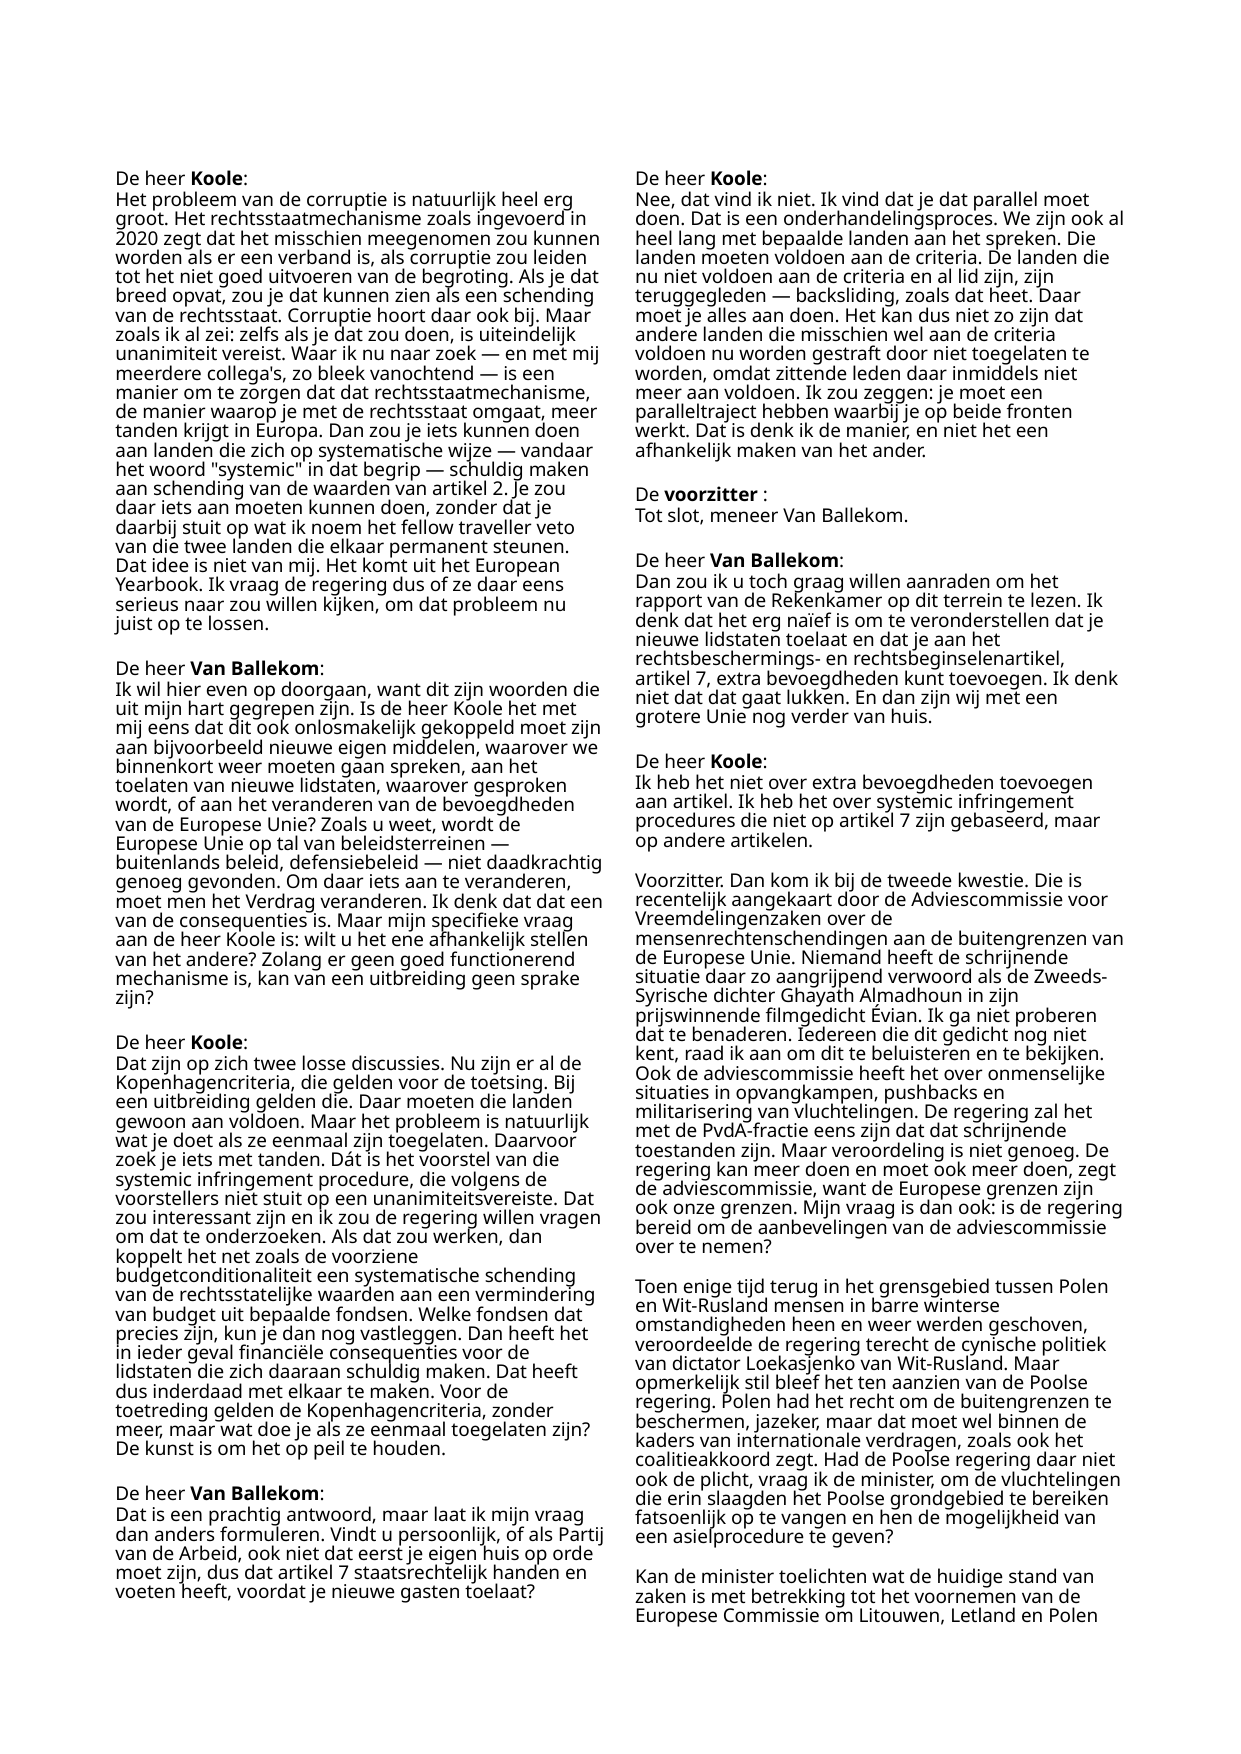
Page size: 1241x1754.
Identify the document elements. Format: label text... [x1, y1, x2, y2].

text De voorzitter : [635, 482, 1125, 507]
text Dat zijn op zich twee losse discussies. Nu zijn er al de Kopenhagencriteria, die gelden voor de toetsing. Bij een uitbreiding gelden die. Daar moeten die landen gewoon aan voldoen. Maar het probleem is natuurlijk wat je doet als ze eenmaal zijn toegelaten. Daarvoor zoek je iets met tanden. Dát is het voorstel van die systemic infringement procedure, die volgens de voorstellers niet stuit op een unanimiteitsvereiste. Dat zou interessant zijn en ik zou de regering willen vragen om dat te onderzoeken. Als dat zou werken, dan koppelt het net zoals de voorziene budgetconditionaliteit een systematische schending van de rechtsstatelijke waarden aan een vermindering van budget uit bepaalde fondsen. Welke fondsen dat precies zijn, kun je dan nog vastleggen. Dan heeft het in ieder geval financiële consequenties voor de lidstaten die zich daaraan schuldig maken. Dat heeft dus inderdaad met elkaar te maken. Voor de toetreding gelden de Kopenhagencriteria, zonder meer, maar wat doe je als ze eenmaal toegelaten zijn? De kunst is om het op peil te houden. [115, 1055, 605, 1460]
text Toen enige tijd terug in het grensgebied tussen Polen en Wit-Rusland mensen in barre winterse omstandigheden heen en weer werden geschoven, veroordeelde de regering terecht de cynische politiek van dictator Loekasjenko van Wit-Rusland. Maar opmerkelijk stil bleef het ten aanzien van de Poolse regering. Polen had het recht om de buitengrenzen te beschermen, jazeker, maar dat moet wel binnen de kaders van internationale verdragen, zoals ook het coalitieakkoord zegt. Had de Poolse regering daar niet ook de plicht, vraag ik de minister, om de vluchtelingen die erin slaagden het Poolse grondgebied te bereiken fatsoenlijk op te vangen en hen de mogelijkheid van een asielprocedure te geven? [635, 1278, 1125, 1548]
text Het probleem van de corruptie is natuurlijk heel erg groot. Het rechtsstaatmechanisme zoals ingevoerd in 2020 zegt dat het misschien meegenomen zou kunnen worden als er een verband is, als corruptie zou leiden tot het niet goed uitvoeren van de begroting. Als je dat breed opvat, zou je dat kunnen zien als een schending van de rechtsstaat. Corruptie hoort daar ook bij. Maar zoals ik al zei: zelfs als je dat zou doen, is uiteindelijk unanimiteit vereist. Waar ik nu naar zoek — en met mij meerdere collega's, zo bleek vanochtend — is een manier om te zorgen dat dat rechtsstaatmechanisme, de manier waarop je met de rechtsstaat omgaat, meer tanden krijgt in Europa. Dan zou je iets kunnen doen aan landen die zich op systematische wijze — vandaar het woord "systemic" in dat begrip — schuldig maken aan schending van de waarden van artikel 2. Je zou daar iets aan moeten kunnen doen, zonder dat je daarbij stuit op wat ik noem het fellow traveller veto van die twee landen die elkaar permanent steunen. Dat idee is niet van mij. Het komt uit het European Yearbook. Ik vraag de regering dus of ze daar eens serieus naar zou willen kijken, om dat probleem nu juist op te lossen. [115, 191, 605, 634]
text De heer Koole: [115, 1029, 605, 1055]
text De heer Van Ballekom: [635, 547, 1125, 573]
text Dat is een prachtig antwoord, maar laat ik mijn vraag dan anders formuleren. Vindt u persoonlijk, of als Partij van de Arbeid, ook niet dat eerst je eigen huis op orde moet zijn, dus dat artikel 7 staatsrechtelijk handen en voeten heeft, voordat je nieuwe gasten toelaat? [115, 1506, 605, 1603]
text Tot slot, meneer Van Ballekom. [635, 507, 1125, 527]
text Dan zou ik u toch graag willen aanraden om het rapport van de Rekenkamer op dit terrein te lezen. Ik denk dat het erg naïef is om te veronderstellen dat je nieuwe lidstaten toelaat en dat je aan het rechtsbeschermings- en rechtsbeginselenartikel, artikel 7, extra bevoegdheden kunt toevoegen. Ik denk niet dat dat gaat lukken. En dan zijn wij met een grotere Unie nog verder van huis. [635, 573, 1125, 727]
text De heer Koole: [635, 748, 1125, 774]
text Nee, dat vind ik niet. Ik vind dat je dat parallel moet doen. Dat is een onderhandelingsproces. We zijn ook al heel lang met bepaalde landen aan het spreken. Die landen moeten voldoen aan de criteria. De landen die nu niet voldoen aan de criteria en al lid zijn, zijn teruggegleden — backsliding, zoals dat heet. Daar moet je alles aan doen. Het kan dus niet zo zijn dat andere landen die misschien wel aan de criteria voldoen nu worden gestraft door niet toegelaten te worden, omdat zittende leden daar inmiddels niet meer aan voldoen. Ik zou zeggen: je moet een paralleltraject hebben waarbij je op beide fronten werkt. Dat is denk ik de manier, en niet het een afhankelijk maken van het ander. [635, 191, 1125, 461]
text Ik heb het niet over extra bevoegdheden toevoegen aan artikel. Ik heb het over systemic infringement procedures die niet op artikel 7 zijn gebaseerd, maar op andere artikelen. [635, 774, 1125, 851]
text Kan de minister toelichten wat de huidige stand van zaken is met betrekking tot het voornemen van de Europese Commissie om Litouwen, Letland en Polen [635, 1568, 1125, 1626]
text De heer Van Ballekom: [115, 655, 605, 681]
text Ik wil hier even op doorgaan, want dit zijn woorden die uit mijn hart gegrepen zijn. Is de heer Koole het met mij eens dat dit ook onlosmakelijk gekoppeld moet zijn aan bijvoorbeeld nieuwe eigen middelen, waarover we binnenkort weer moeten gaan spreken, aan het toelaten van nieuwe lidstaten, waarover gesproken wordt, of aan het veranderen van de bevoegdheden van de Europese Unie? Zoals u weet, wordt de Europese Unie op tal van beleidsterreinen — buitenlands beleid, defensiebeleid — niet daadkrachtig genoeg gevonden. Om daar iets aan te veranderen, moet men het Verdrag veranderen. Ik denk dat dat een van de consequenties is. Maar mijn specifieke vraag aan de heer Koole is: wilt u het ene afhankelijk stellen van het andere? Zolang er geen goed functionerend mechanisme is, kan van een uitbreiding geen sprake zijn? [115, 681, 605, 1008]
text De heer Koole: [635, 165, 1125, 191]
text De heer Van Ballekom: [115, 1481, 605, 1506]
text De heer Koole: [115, 165, 605, 191]
text Voorzitter. Dan kom ik bij de tweede kwestie. Die is recentelijk aangekaart door de Adviescommissie voor Vreemdelingenzaken over de mensenrechtenschendingen aan de buitengrenzen van de Europese Unie. Niemand heeft de schrijnende situatie daar zo aangrijpend verwoord als de Zweeds-Syrische dichter Ghayath Almadhoun in zijn prijswinnende filmgedicht Évian. Ik ga niet proberen dat te benaderen. Iedereen die dit gedicht nog niet kent, raad ik aan om dit te beluisteren en te bekijken. Ook de adviescommissie heeft het over onmenselijke situaties in opvangkampen, pushbacks en militarisering van vluchtelingen. De regering zal het met de PvdA-fractie eens zijn dat dat schrijnende toestanden zijn. Maar veroordeling is niet genoeg. De regering kan meer doen en moet ook meer doen, zegt de adviescommissie, want de Europese grenzen zijn ook onze grenzen. Mijn vraag is dan ook: is de regering bereid om de aanbevelingen van de adviescommissie over te nemen? [635, 872, 1125, 1257]
